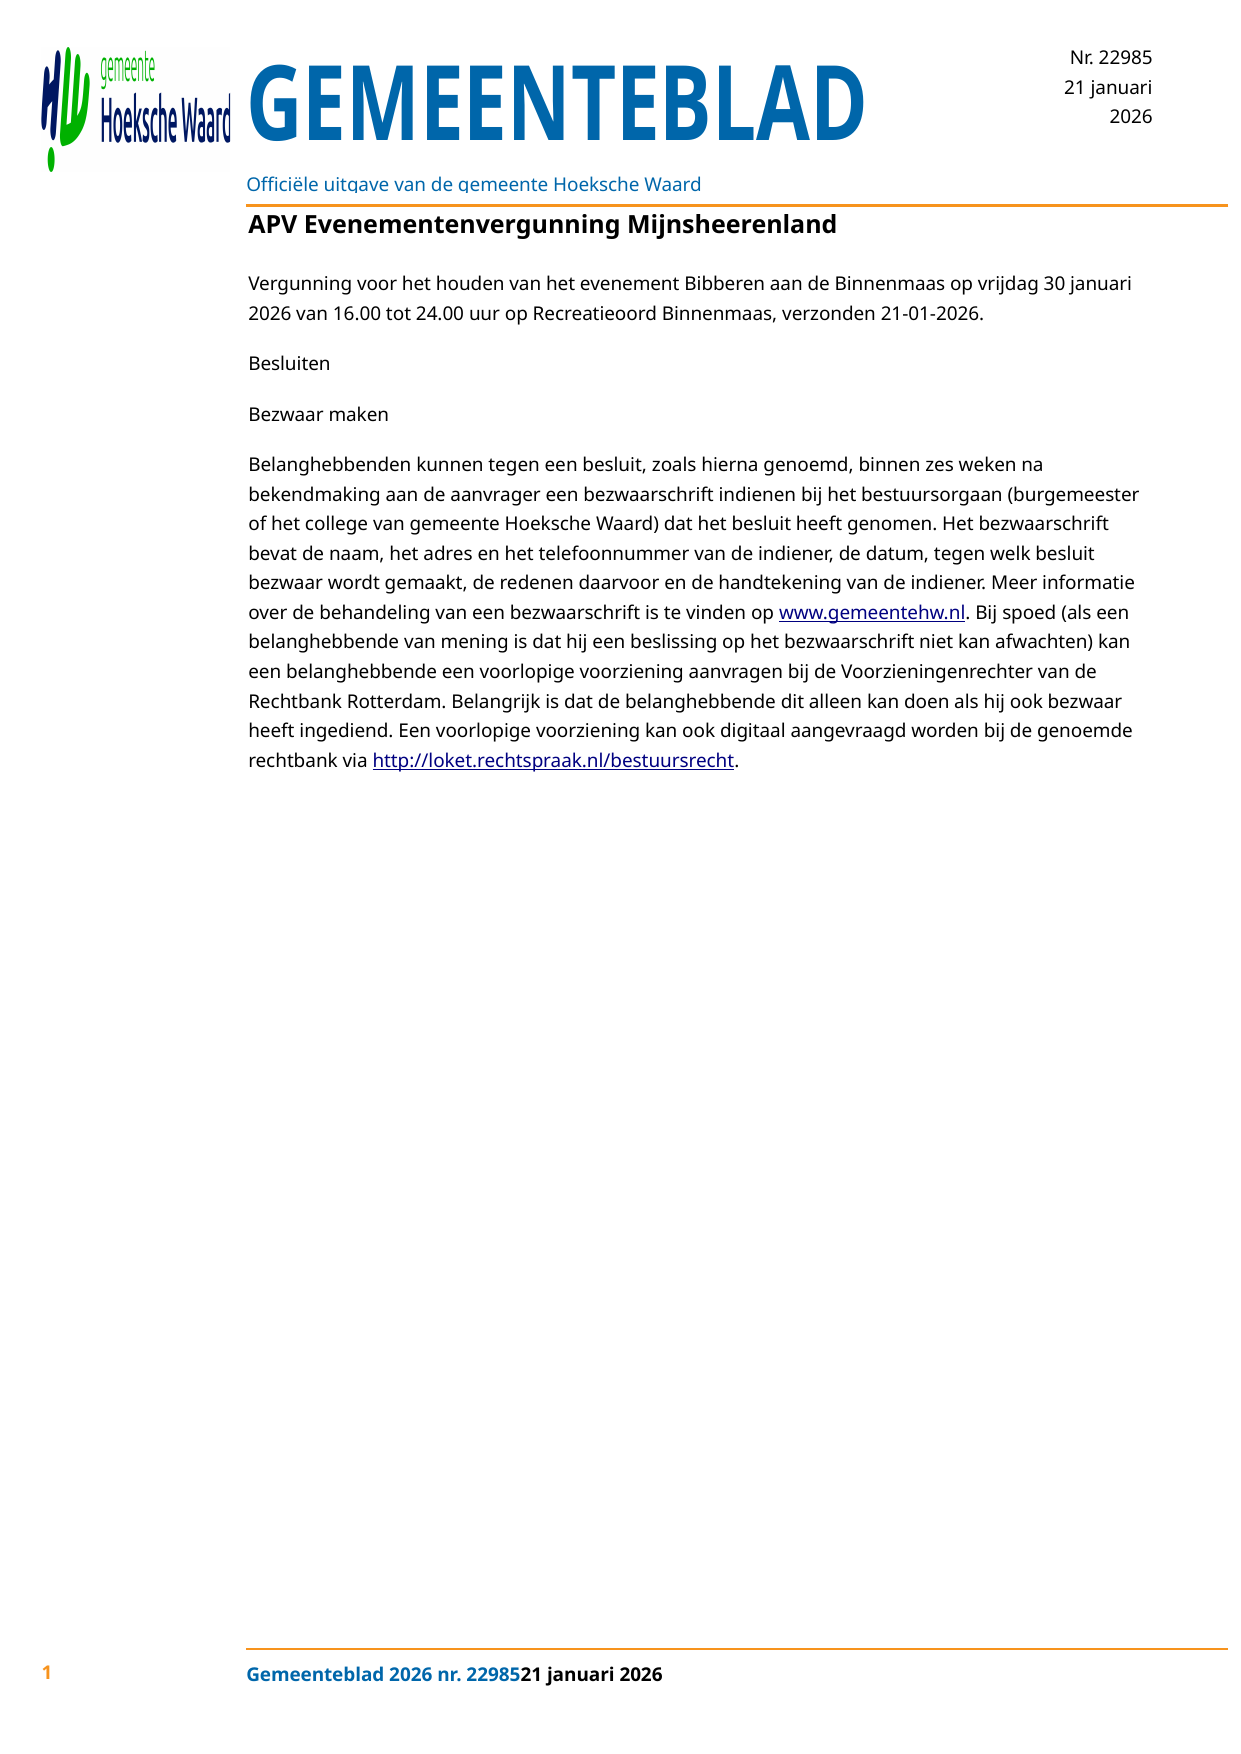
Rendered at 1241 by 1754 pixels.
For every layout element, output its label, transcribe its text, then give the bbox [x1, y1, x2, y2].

text Vergunning voor het houden van het evenement Bibberen aan de Binnenmaas op vrijdag 30 januari 2026 van 16.00 tot 24.00 uur op Recreatieoord Binnenmaas, verzonden 21-01-2026. [248, 270, 1152, 326]
picture [41, 47, 231, 172]
text Belanghebbenden kunnen tegen een besluit, zoals hierna genoemd, binnen zes weken na bekendmaking aan de aanvrager een bezwaarschrift indienen bij het bestuursorgaan (burgemeester of het college van gemeente Hoeksche Waard) dat het besluit heeft genomen. Het bezwaarschrift bevat de naam, het adres en het telefoonnummer van de indiener, de datum, tegen welk besluit bezwaar wordt gemaakt, de redenen daarvoor en de handtekening van de indiener. Meer informatie over de behandeling van een bezwaarschrift is te vinden op www.gemeentehw.nl. Bij spoed (als een belanghebbende van mening is dat hij een beslissing op het bezwaarschrift niet kan afwachten) kan een belanghebbende een voorlopige voorziening aanvragen bij de Voorzieningenrechter van de Rechtbank Rotterdam. Belangrijk is dat de belanghebbende dit alleen kan doen als hij ook bezwaar heeft ingediend. Een voorlopige voorziening kan ook digitaal aangevraagd worden bij de genoemde rechtbank via http://loket.rechtspraak.nl/bestuursrecht. [248, 451, 1152, 773]
text Bezwaar maken [248, 401, 1152, 426]
text Besluiten [248, 350, 1152, 376]
text APV Evenementenvergunning Mijnsheerenland [248, 207, 1152, 241]
